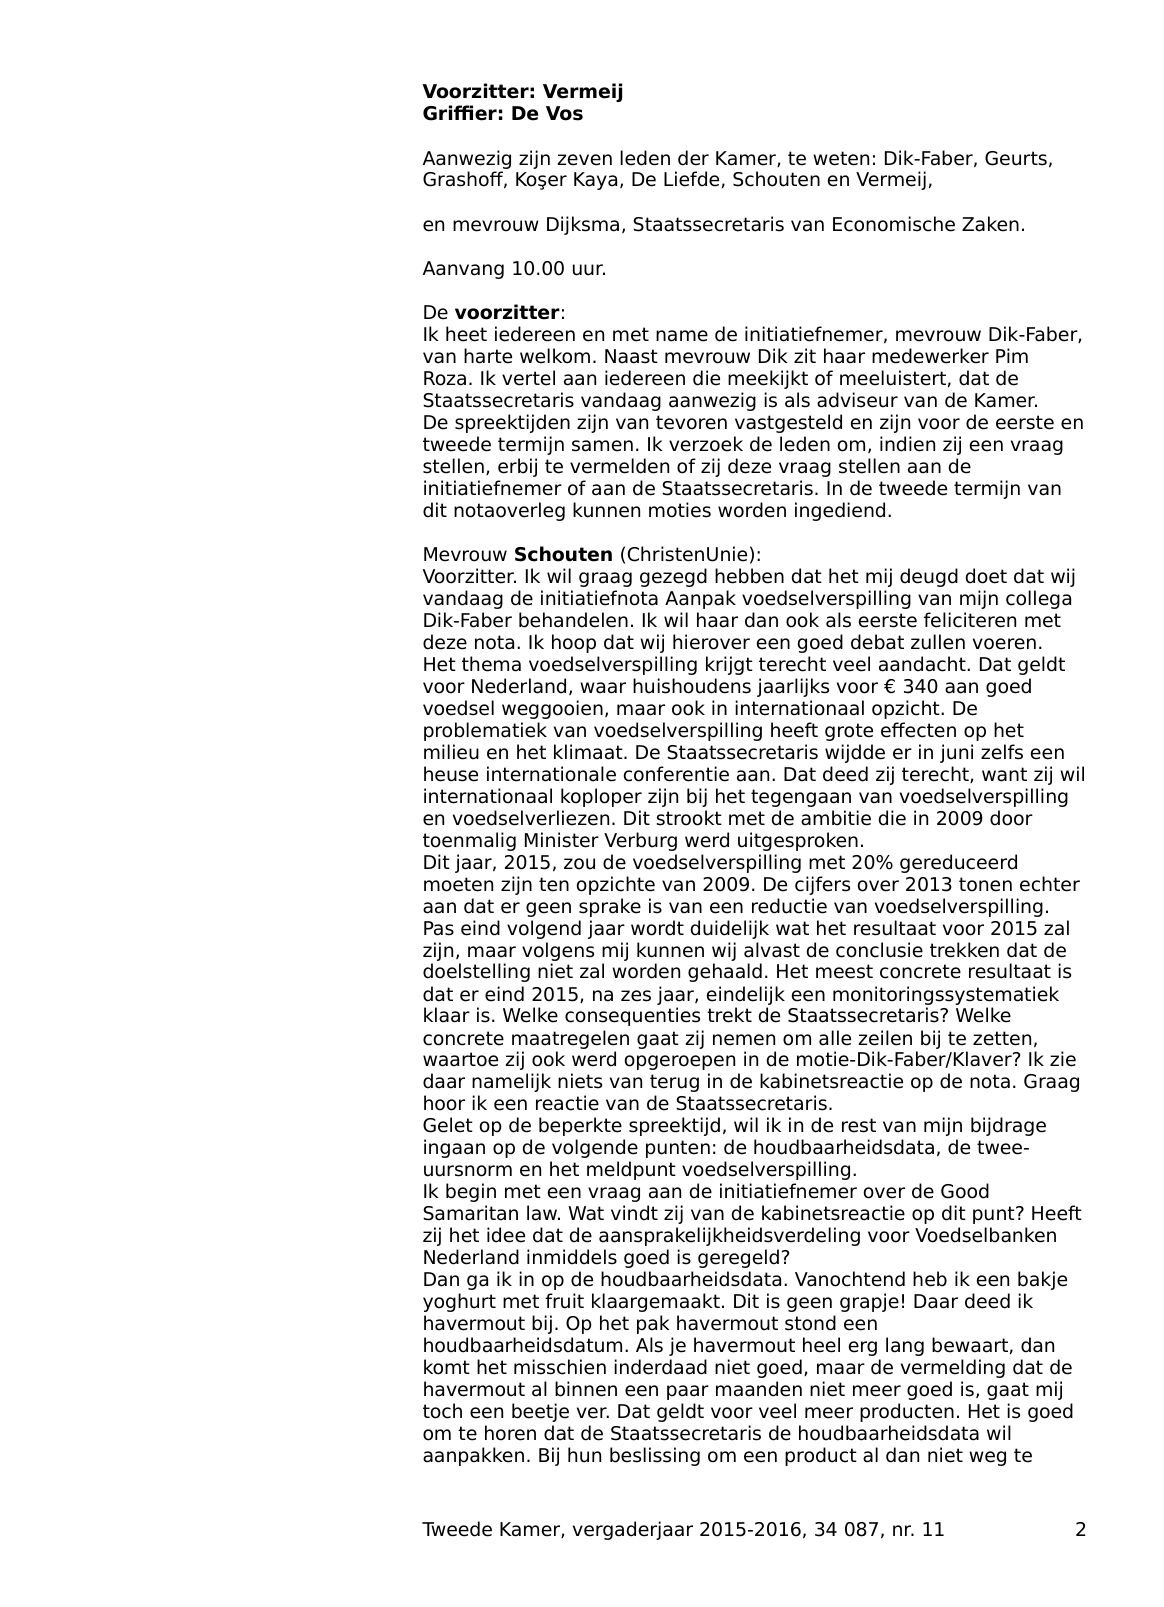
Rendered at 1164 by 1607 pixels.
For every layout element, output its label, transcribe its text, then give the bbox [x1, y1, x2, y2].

text Griffier: De Vos [422, 103, 1087, 125]
text Aanwezig zijn zeven leden der Kamer, te weten: Dik-Faber, Geurts, Grashoff, Koşer Kaya, De Liefde, Schouten en Vermeij, [422, 147, 1087, 191]
text Gelet op de beperkte spreektijd, wil ik in de rest van mijn bijdrage ingaan op de volgende punten: de houdbaarheidsdata, de twee-uursnorm en het meldpunt voedselverspilling. [422, 1115, 1087, 1181]
text Dit jaar, 2015, zou de voedselverspilling met 20% gereduceerd moeten zijn ten opzichte van 2009. De cijfers over 2013 tonen echter aan dat er geen sprake is van een reductie van voedselverspilling. Pas eind volgend jaar wordt duidelijk wat het resultaat voor 2015 zal zijn, maar volgens mij kunnen wij alvast de conclusie trekken dat de doelstelling niet zal worden gehaald. Het meest concrete resultaat is dat er eind 2015, na zes jaar, eindelijk een monitoringssystematiek klaar is. Welke consequenties trekt de Staatssecretaris? Welke concrete maatregelen gaat zij nemen om alle zeilen bij te zetten, waartoe zij ook werd opgeroepen in de motie-Dik-Faber/Klaver? Ik zie daar namelijk niets van terug in de kabinetsreactie op de nota. Graag hoor ik een reactie van de Staatssecretaris. [422, 852, 1087, 1115]
text Ik begin met een vraag aan de initiatiefnemer over de Good Samaritan law. Wat vindt zij van de kabinetsreactie op dit punt? Heeft zij het idee dat de aansprakelijkheidsverdeling voor Voedselbanken Nederland inmiddels goed is geregeld? [422, 1181, 1087, 1269]
text Het thema voedselverspilling krijgt terecht veel aandacht. Dat geldt voor Nederland, waar huishoudens jaarlijks voor € 340 aan goed voedsel weggooien, maar ook in internationaal opzicht. De problematiek van voedselverspilling heeft grote effecten op het milieu en het klimaat. De Staatssecretaris wijdde er in juni zelfs een heuse internationale conferentie aan. Dat deed zij terecht, want zij wil internationaal koploper zijn bij het tegengaan van voedselverspilling en voedselverliezen. Dit strookt met de ambitie die in 2009 door toenmalig Minister Verburg werd uitgesproken. [422, 654, 1087, 852]
text Voorzitter. Ik wil graag gezegd hebben dat het mij deugd doet dat wij vandaag de initiatiefnota Aanpak voedselverspilling van mijn collega Dik-Faber behandelen. Ik wil haar dan ook als eerste feliciteren met deze nota. Ik hoop dat wij hierover een goed debat zullen voeren. [422, 566, 1087, 654]
text De voorzitter: [422, 302, 1087, 324]
text en mevrouw Dijksma, Staatssecretaris van Economische Zaken. [422, 213, 1087, 236]
text Ik heet iedereen en met name de initiatiefnemer, mevrouw Dik-Faber, van harte welkom. Naast mevrouw Dik zit haar medewerker Pim Roza. Ik vertel aan iedereen die meekijkt of meeluistert, dat de Staatssecretaris vandaag aanwezig is als adviseur van de Kamer. [422, 324, 1087, 412]
text Mevrouw Schouten (ChristenUnie): [422, 544, 1087, 566]
text Voorzitter: Vermeij [422, 81, 1087, 103]
text Aanvang 10.00 uur. [422, 258, 1087, 280]
text De spreektijden zijn van tevoren vastgesteld en zijn voor de eerste en tweede termijn samen. Ik verzoek de leden om, indien zij een vraag stellen, erbij te vermelden of zij deze vraag stellen aan de initiatiefnemer of aan de Staatssecretaris. In de tweede termijn van dit notaoverleg kunnen moties worden ingediend. [422, 412, 1087, 522]
text Dan ga ik in op de houdbaarheidsdata. Vanochtend heb ik een bakje yoghurt met fruit klaargemaakt. Dit is geen grapje! Daar deed ik havermout bij. Op het pak havermout stond een houdbaarheidsdatum. Als je havermout heel erg lang bewaart, dan komt het misschien inderdaad niet goed, maar de vermelding dat de havermout al binnen een paar maanden niet meer goed is, gaat mij toch een beetje ver. Dat geldt voor veel meer producten. Het is goed om te horen dat de Staatssecretaris de houdbaarheidsdata wil aanpakken. Bij hun beslissing om een product al dan niet weg te [422, 1269, 1087, 1467]
